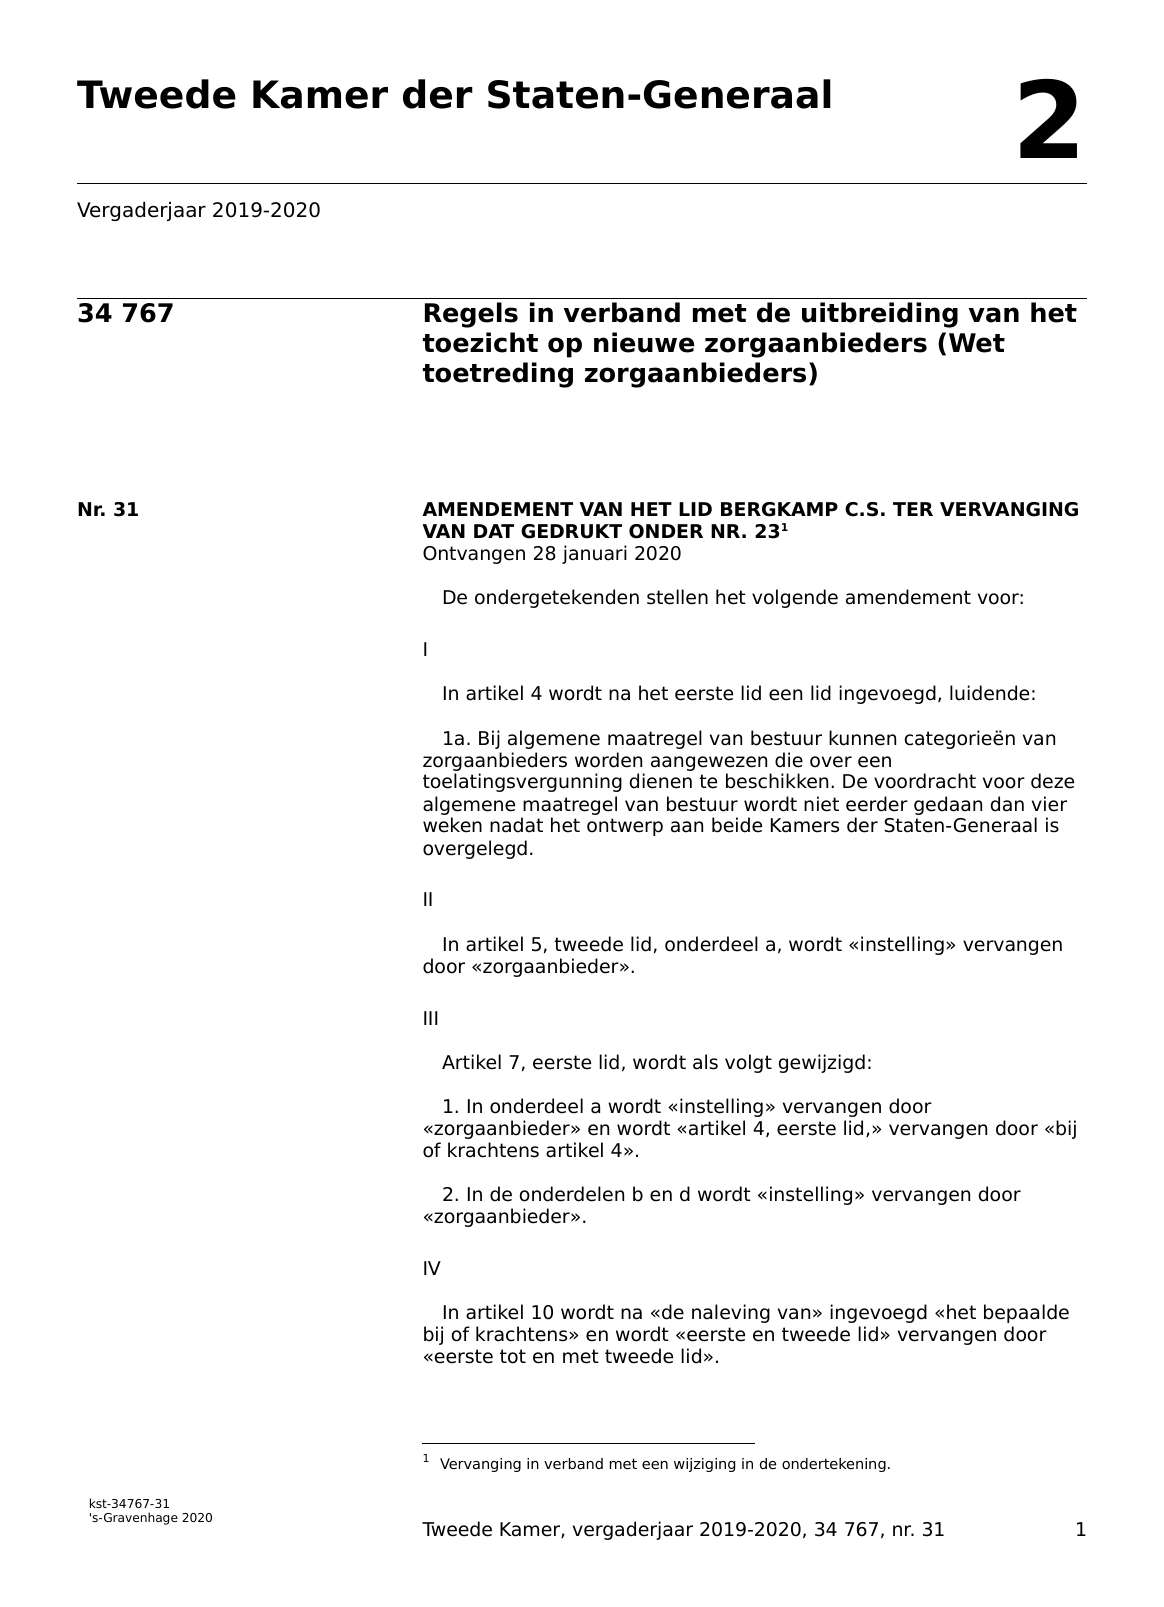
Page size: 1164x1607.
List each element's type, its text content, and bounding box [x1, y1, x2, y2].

table_header 2 [886, 59, 1087, 183]
subtitle IV [422, 1258, 1087, 1280]
subtitle I [422, 639, 1087, 661]
subtitle II [422, 889, 1087, 911]
text 's-Gravenhage 2020 [88, 1511, 323, 1525]
text Vervanging in verband met een wijziging in de ondertekening. [422, 1452, 1087, 1474]
subtitle Nr. 31 AMENDEMENT VAN HET LID BERGKAMP C.S. TER VERVANGING VAN DAT GEDRUKT ONDER NR. 23 [77, 499, 1087, 543]
text Ontvangen 28 januari 2020 [422, 543, 1087, 565]
text 1. In onderdeel a wordt «instelling» vervangen door «zorgaanbieder» en wordt «artikel 4, eerste lid,» vervangen door «bij of krachtens artikel 4». [422, 1096, 1087, 1162]
text Artikel 7, eerste lid, wordt als volgt gewijzigd: [422, 1052, 1087, 1074]
text In artikel 4 wordt na het eerste lid een lid ingevoegd, luidende: [422, 683, 1087, 705]
text In artikel 10 wordt na «de naleving van» ingevoegd «het bepaalde bij of krachtens» en wordt «eerste en tweede lid» vervangen door «eerste tot en met tweede lid». [422, 1302, 1087, 1368]
text De ondergetekenden stellen het volgende amendement voor: [422, 587, 1087, 609]
subtitle 34 767 Regels in verband met de uitbreiding van het toezicht op nieuwe zorgaanbieders (Wet toetreding zorgaanbieders) [77, 299, 1087, 388]
table_header Tweede Kamer der Staten-Generaal [77, 59, 886, 183]
text In artikel 5, tweede lid, onderdeel a, wordt «instelling» vervangen door «zorgaanbieder». [422, 933, 1087, 977]
text kst-34767-31 [88, 1497, 323, 1511]
text 2. In de onderdelen b en d wordt «instelling» vervangen door «zorgaanbieder». [422, 1184, 1087, 1228]
table_cell Vergaderjaar 2019-2020 [77, 184, 1087, 298]
text 1a. Bij algemene maatregel van bestuur kunnen categorieën van zorgaanbieders worden aangewezen die over een toelatingsvergunning dienen te beschikken. De voordracht voor deze algemene maatregel van bestuur wordt niet eerder gedaan dan vier weken nadat het ontwerp aan beide Kamers der Staten-Generaal is overgelegd. [422, 727, 1087, 859]
subtitle III [422, 1007, 1087, 1029]
